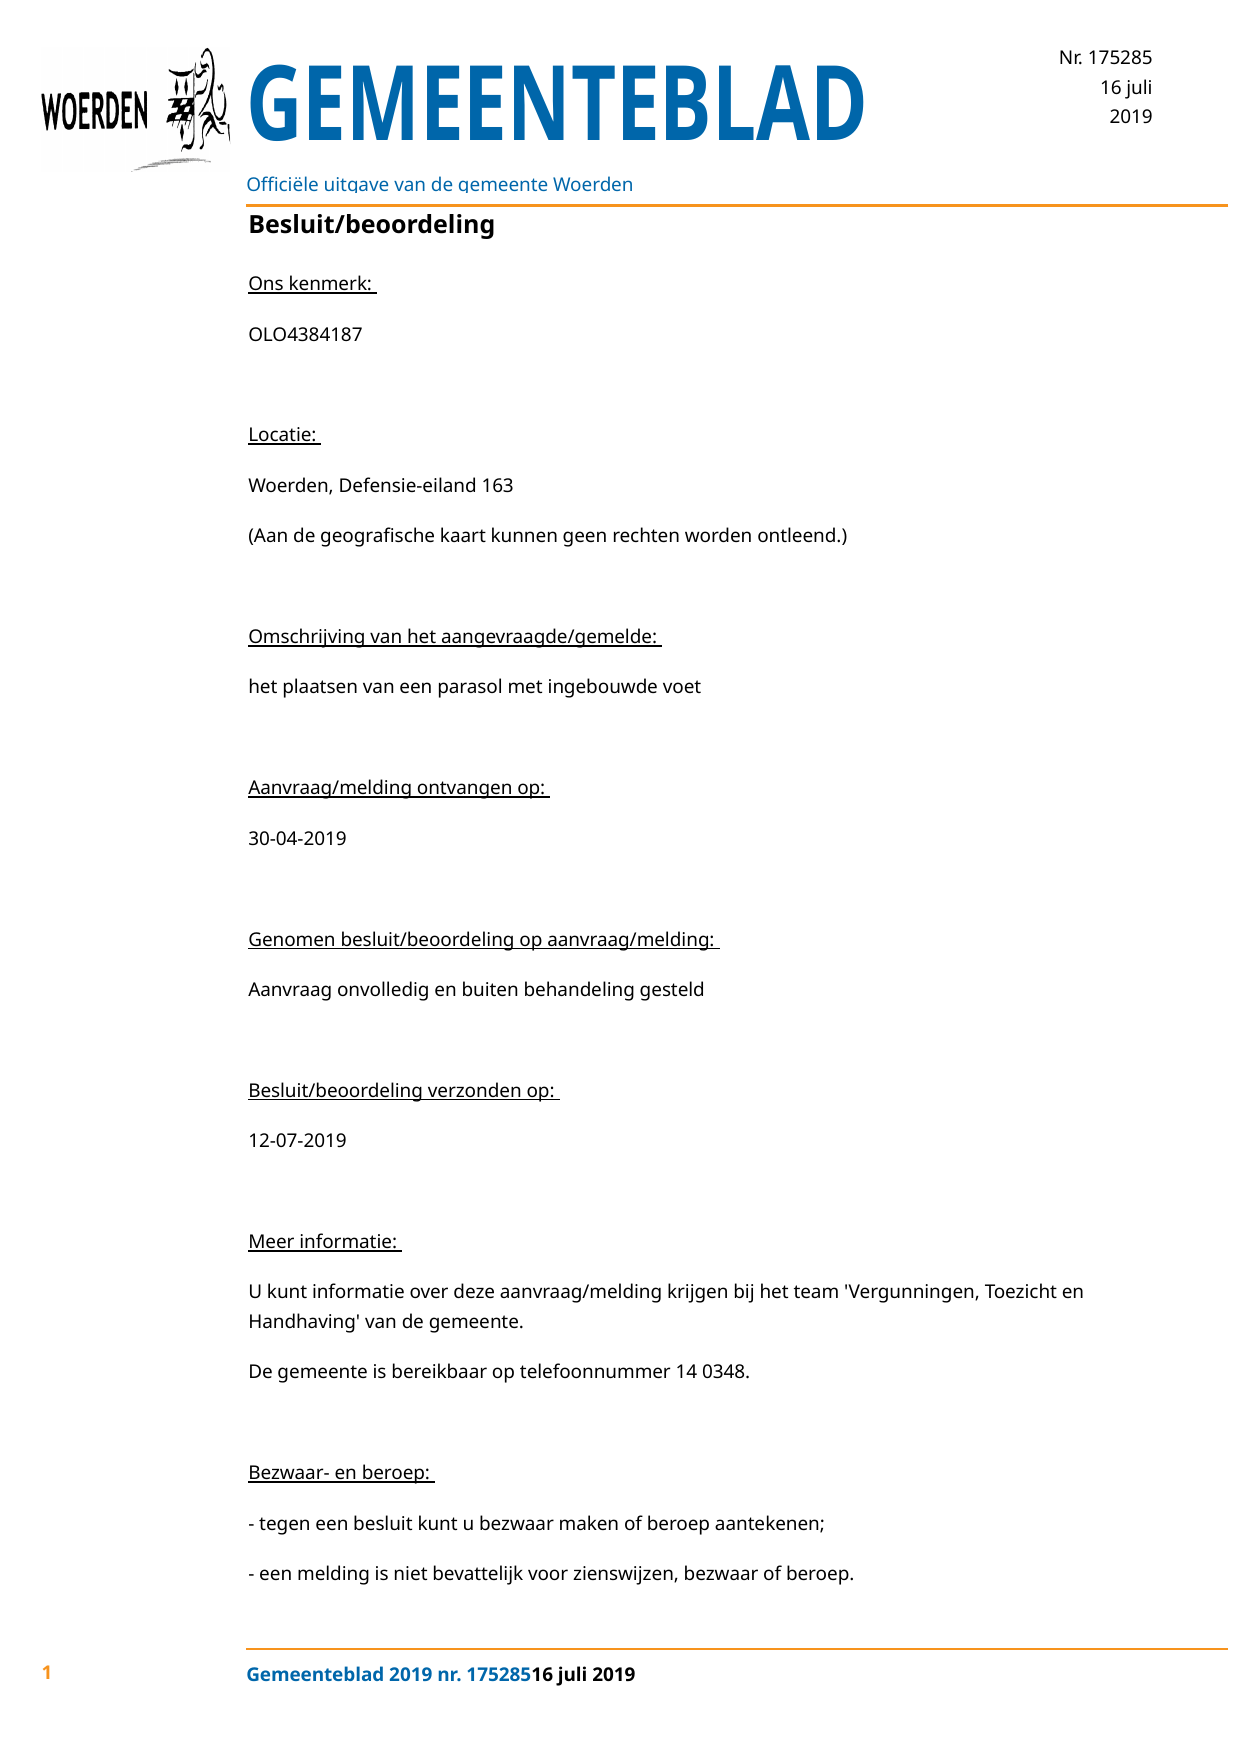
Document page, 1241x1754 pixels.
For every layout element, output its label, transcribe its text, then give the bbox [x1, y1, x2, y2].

text - tegen een besluit kunt u bezwaar maken of beroep aantekenen; [248, 1510, 1152, 1536]
text - een melding is niet bevattelijk voor zienswijzen, bezwaar of beroep. [248, 1560, 1152, 1586]
text Woerden, Defensie-eiland 163 [248, 472, 1152, 498]
text Besluit/beoordeling [248, 207, 1152, 241]
text (Aan de geografische kaart kunnen geen rechten worden ontleend.) [248, 522, 1152, 548]
text Meer informatie: [248, 1228, 1152, 1254]
text 12-07-2019 [248, 1127, 1152, 1153]
text Genomen besluit/beoordeling op aanvraag/melding: [248, 926, 1152, 951]
picture [41, 47, 231, 172]
text Locatie: [248, 422, 1152, 447]
text Besluit/beoordeling verzonden op: [248, 1077, 1152, 1103]
text Bezwaar- en beroep: [248, 1459, 1152, 1485]
text Omschrijving van het aangevraagde/gemelde: [248, 623, 1152, 649]
text 30-04-2019 [248, 825, 1152, 851]
text U kunt informatie over deze aanvraag/melding krijgen bij het team 'Vergunningen, Toezicht en Handhaving' van de gemeente. [248, 1279, 1152, 1334]
text OLO4384187 [248, 321, 1152, 346]
text De gemeente is bereikbaar op telefoonnummer 14 0348. [248, 1359, 1152, 1384]
text Aanvraag/melding ontvangen op: [248, 774, 1152, 800]
text Aanvraag onvolledig en buiten behandeling gesteld [248, 976, 1152, 1002]
text Ons kenmerk: [248, 270, 1152, 296]
text het plaatsen van een parasol met ingebouwde voet [248, 674, 1152, 699]
